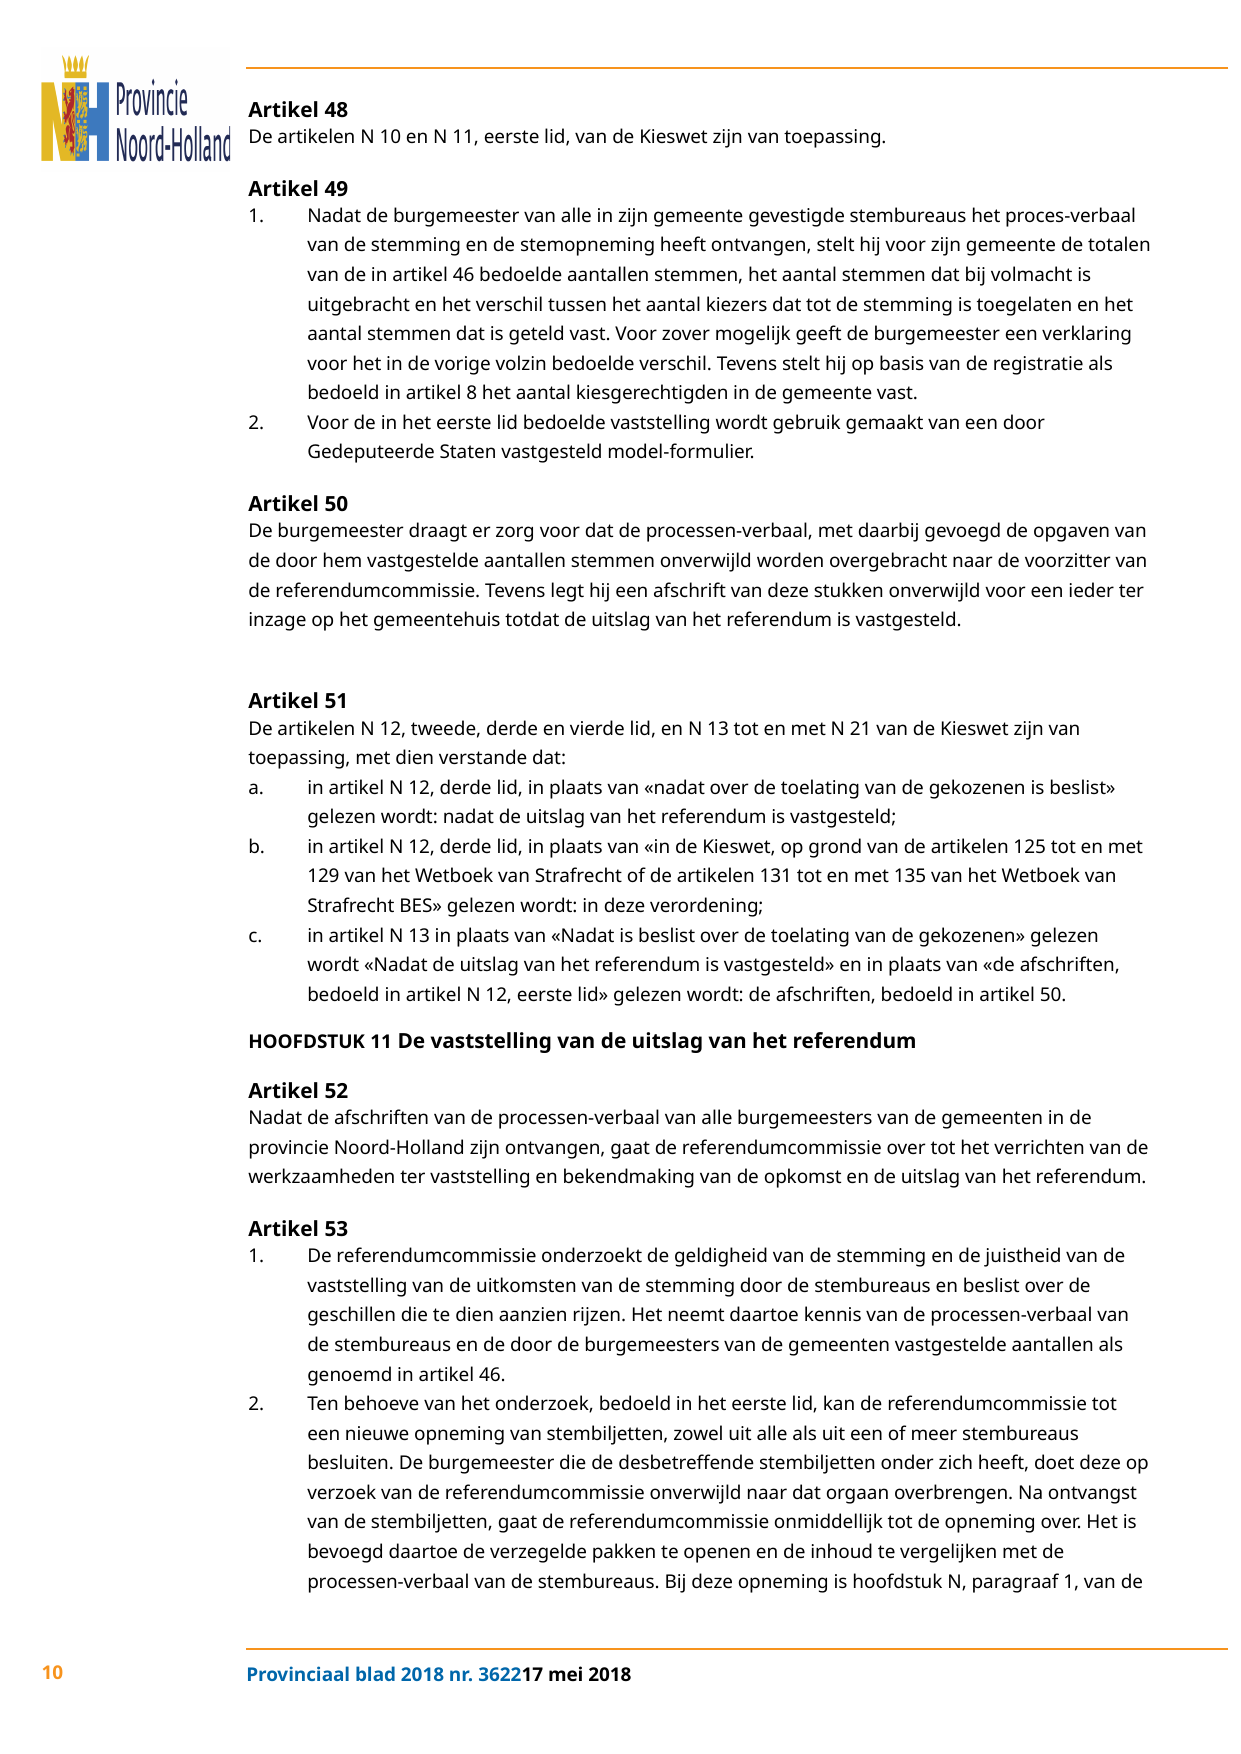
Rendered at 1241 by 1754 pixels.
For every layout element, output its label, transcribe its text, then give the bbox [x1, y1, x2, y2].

list in artikel N 13 in plaats van «Nadat is beslist over de toelating van de gekozenen» gelezen wordt «Nadat de uitslag van het referendum is vastgesteld» en in plaats van «de afschriften, bedoeld in artikel N 12, eerste lid» gelezen wordt: de afschriften, bedoeld in artikel 50. [248, 922, 1152, 1007]
text Nadat de afschriften van de processen-verbaal van alle burgemeesters van de gemeenten in de provincie Noord-Holland zijn ontvangen, gaat de referendumcommissie over tot het verrichten van de werkzaamheden ter vaststelling en bekendmaking van de opkomst en de uitslag van het referendum. [248, 1104, 1152, 1189]
text Artikel 52 [248, 1076, 1152, 1104]
list Nadat de burgemeester van alle in zijn gemeente gevestigde stembureaus het proces-verbaal van de stemming en de stemopneming heeft ontvangen, stelt hij voor zijn gemeente de totalen van de in artikel 46 bedoelde aantallen stemmen, het aantal stemmen dat bij volmacht is uitgebracht en het verschil tussen het aantal kiezers dat tot de stemming is toegelaten en het aantal stemmen dat is geteld vast. Voor zover mogelijk geeft de burgemeester een verklaring voor het in de vorige volzin bedoelde verschil. Tevens stelt hij op basis van de registratie als bedoeld in artikel 8 het aantal kiesgerechtigden in de gemeente vast. [248, 202, 1152, 405]
list in artikel N 12, derde lid, in plaats van «in de Kieswet, op grond van de artikelen 125 tot en met 129 van het Wetboek van Strafrecht of de artikelen 131 tot en met 135 van het Wetboek van Strafrecht BES» gelezen wordt: in deze verordening; [248, 833, 1152, 918]
text De artikelen N 10 en N 11, eerste lid, van de Kieswet zijn van toepassing. [248, 123, 1152, 149]
text De burgemeester draagt er zorg voor dat de processen-verbaal, met daarbij gevoegd de opgaven van de door hem vastgestelde aantallen stemmen onverwijld worden overgebracht naar de voorzitter van de referendumcommissie. Tevens legt hij een afschrift van deze stukken onverwijld voor een ieder ter inzage op het gemeentehuis totdat de uitslag van het referendum is vastgesteld. [248, 518, 1152, 632]
list in artikel N 12, derde lid, in plaats van «nadat over de toelating van de gekozenen is beslist» gelezen wordt: nadat de uitslag van het referendum is vastgesteld; [248, 774, 1152, 829]
text HOOFDSTUK 11 De vaststelling van de uitslag van het referendum [248, 1027, 1152, 1055]
text Artikel 50 [248, 489, 1152, 518]
text De artikelen N 12, tweede, derde en vierde lid, en N 13 tot en met N 21 van de Kieswet zijn van toepassing, met dien verstande dat: [248, 715, 1152, 770]
list Voor de in het eerste lid bedoelde vaststelling wordt gebruik gemaakt van een door Gedeputeerde Staten vastgesteld model-formulier. [248, 409, 1152, 464]
text Artikel 51 [248, 686, 1152, 715]
list De referendumcommissie onderzoekt de geldigheid van de stemming en de juistheid van de vaststelling van de uitkomsten van de stemming door de stembureaus en beslist over de geschillen die te dien aanzien rijzen. Het neemt daartoe kennis van de processen-verbaal van de stembureaus en de door de burgemeesters van de gemeenten vastgestelde aantallen als genoemd in artikel 46. [248, 1242, 1152, 1386]
list Ten behoeve van het onderzoek, bedoeld in het eerste lid, kan de referendumcommissie tot een nieuwe opneming van stembiljetten, zowel uit alle als uit een of meer stembureaus besluiten. De burgemeester die de desbetreffende stembiljetten onder zich heeft, doet deze op verzoek van de referendumcommissie onverwijld naar dat orgaan overbrengen. Na ontvangst van de stembiljetten, gaat de referendumcommissie onmiddellijk tot de opneming over. Het is bevoegd daartoe de verzegelde pakken te openen en de inhoud te vergelijken met de processen-verbaal van de stembureaus. Bij deze opneming is hoofdstuk N, paragraaf 1, van de [248, 1390, 1152, 1593]
picture [41, 47, 231, 172]
text Artikel 53 [248, 1214, 1152, 1242]
text Artikel 49 [248, 174, 1152, 202]
text Artikel 48 [248, 95, 1152, 123]
